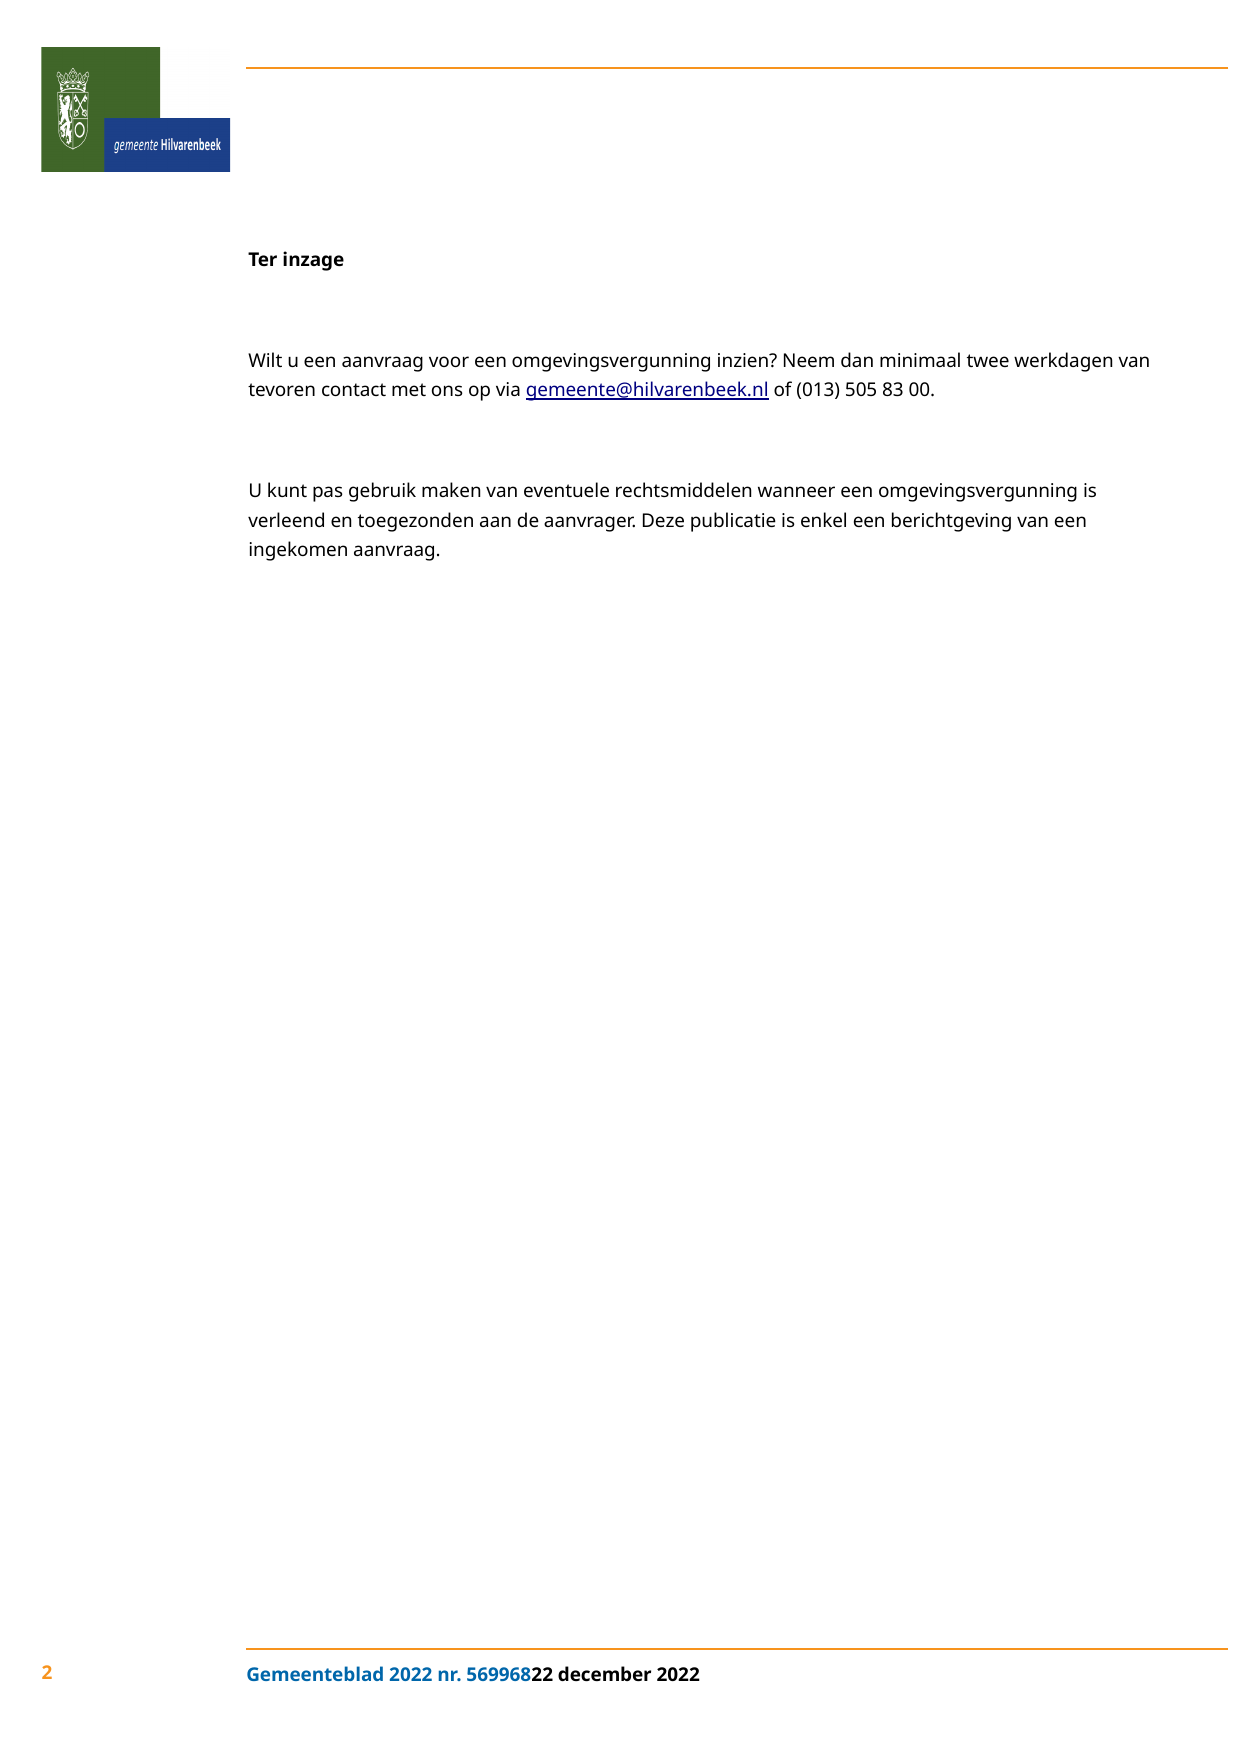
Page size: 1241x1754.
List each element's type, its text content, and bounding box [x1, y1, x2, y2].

text Ter inzage [248, 246, 1152, 272]
picture [41, 47, 231, 172]
text Wilt u een aanvraag voor een omgevingsvergunning inzien? Neem dan minimaal twee werkdagen van tevoren contact met ons op via gemeente@hilvarenbeek.nl of (013) 505 83 00. [248, 347, 1152, 402]
text U kunt pas gebruik maken van eventuele rechtsmiddelen wanneer een omgevingsvergunning is verleend en toegezonden aan de aanvrager. Deze publicatie is enkel een berichtgeving van een ingekomen aanvraag. [248, 477, 1152, 562]
